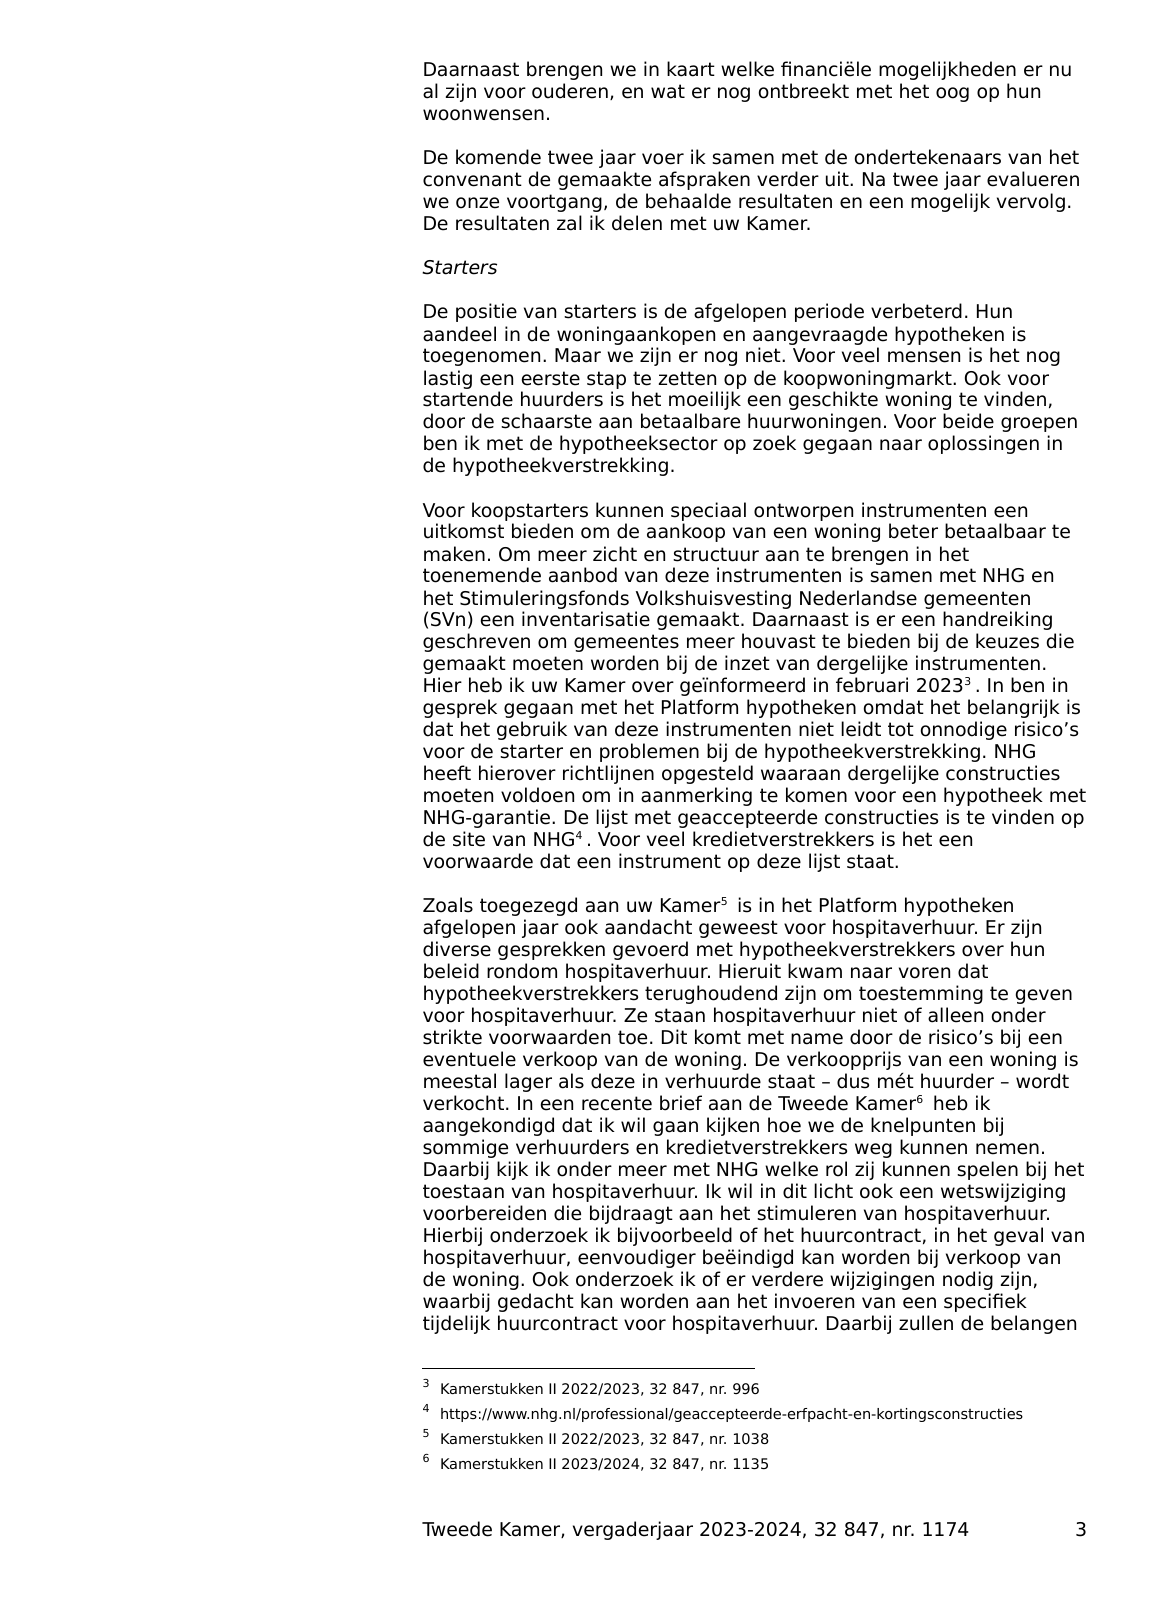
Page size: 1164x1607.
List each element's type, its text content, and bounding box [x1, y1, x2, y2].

text Voor koopstarters kunnen speciaal ontworpen instrumenten een uitkomst bieden om de aankoop van een woning beter betaalbaar te maken. Om meer zicht en structuur aan te brengen in het toenemende aanbod van deze instrumenten is samen met NHG en het Stimuleringsfonds Volkshuisvesting Nederlandse gemeenten (SVn) een inventarisatie gemaakt. Daarnaast is er een handreiking geschreven om gemeentes meer houvast te bieden bij de keuzes die gemaakt moeten worden bij de inzet van dergelijke instrumenten. Hier heb ik uw Kamer over geïnformeerd in februari 2023. In ben in gesprek gegaan met het Platform hypotheken omdat het belangrijk is dat het gebruik van deze instrumenten niet leidt tot onnodige risico’s voor de starter en problemen bij de hypotheekverstrekking. NHG heeft hierover richtlijnen opgesteld waaraan dergelijke constructies moeten voldoen om in aanmerking te komen voor een hypotheek met NHG-garantie. De lijst met geaccepteerde constructies is te vinden op de site van NHG. Voor veel kredietverstrekkers is het een voorwaarde dat een instrument op deze lijst staat. [422, 499, 1087, 873]
text https://www.nhg.nl/professional/geaccepteerde-erfpacht-en-kortingsconstructies [422, 1402, 1087, 1424]
text Daarnaast brengen we in kaart welke financiële mogelijkheden er nu al zijn voor ouderen, en wat er nog ontbreekt met het oog op hun woonwensen. [422, 59, 1087, 125]
text Kamerstukken II 2022/2023, 32 847, nr. 1038 [422, 1427, 1087, 1449]
text Kamerstukken II 2023/2024, 32 847, nr. 1135 [422, 1452, 1087, 1474]
text Zoals toegezegd aan uw Kamer is in het Platform hypotheken afgelopen jaar ook aandacht geweest voor hospitaverhuur. Er zijn diverse gesprekken gevoerd met hypotheekverstrekkers over hun beleid rondom hospitaverhuur. Hieruit kwam naar voren dat hypotheekverstrekkers terughoudend zijn om toestemming te geven voor hospitaverhuur. Ze staan hospitaverhuur niet of alleen onder strikte voorwaarden toe. Dit komt met name door de risico’s bij een eventuele verkoop van de woning. De verkoopprijs van een woning is meestal lager als deze in verhuurde staat – dus mét huurder – wordt verkocht. In een recente brief aan de Tweede Kamer heb ik aangekondigd dat ik wil gaan kijken hoe we de knelpunten bij sommige verhuurders en kredietverstrekkers weg kunnen nemen. Daarbij kijk ik onder meer met NHG welke rol zij kunnen spelen bij het toestaan van hospitaverhuur. Ik wil in dit licht ook een wetswijziging voorbereiden die bijdraagt aan het stimuleren van hospitaverhuur. Hierbij onderzoek ik bijvoorbeeld of het huurcontract, in het geval van hospitaverhuur, eenvoudiger beëindigd kan worden bij verkoop van de woning. Ook onderzoek ik of er verdere wijzigingen nodig zijn, waarbij gedacht kan worden aan het invoeren van een specifiek tijdelijk huurcontract voor hospitaverhuur. Daarbij zullen de belangen [422, 895, 1087, 1335]
text De komende twee jaar voer ik samen met de ondertekenaars van het convenant de gemaakte afspraken verder uit. Na twee jaar evalueren we onze voortgang, de behaalde resultaten en een mogelijk vervolg. De resultaten zal ik delen met uw Kamer. [422, 147, 1087, 235]
subtitle Starters [422, 257, 1087, 279]
text Kamerstukken II 2022/2023, 32 847, nr. 996 [422, 1377, 1087, 1399]
text De positie van starters is de afgelopen periode verbeterd. Hun aandeel in de woningaankopen en aangevraagde hypotheken is toegenomen. Maar we zijn er nog niet. Voor veel mensen is het nog lastig een eerste stap te zetten op de koopwoningmarkt. Ook voor startende huurders is het moeilijk een geschikte woning te vinden, door de schaarste aan betaalbare huurwoningen. Voor beide groepen ben ik met de hypotheeksector op zoek gegaan naar oplossingen in de hypotheekverstrekking. [422, 301, 1087, 477]
